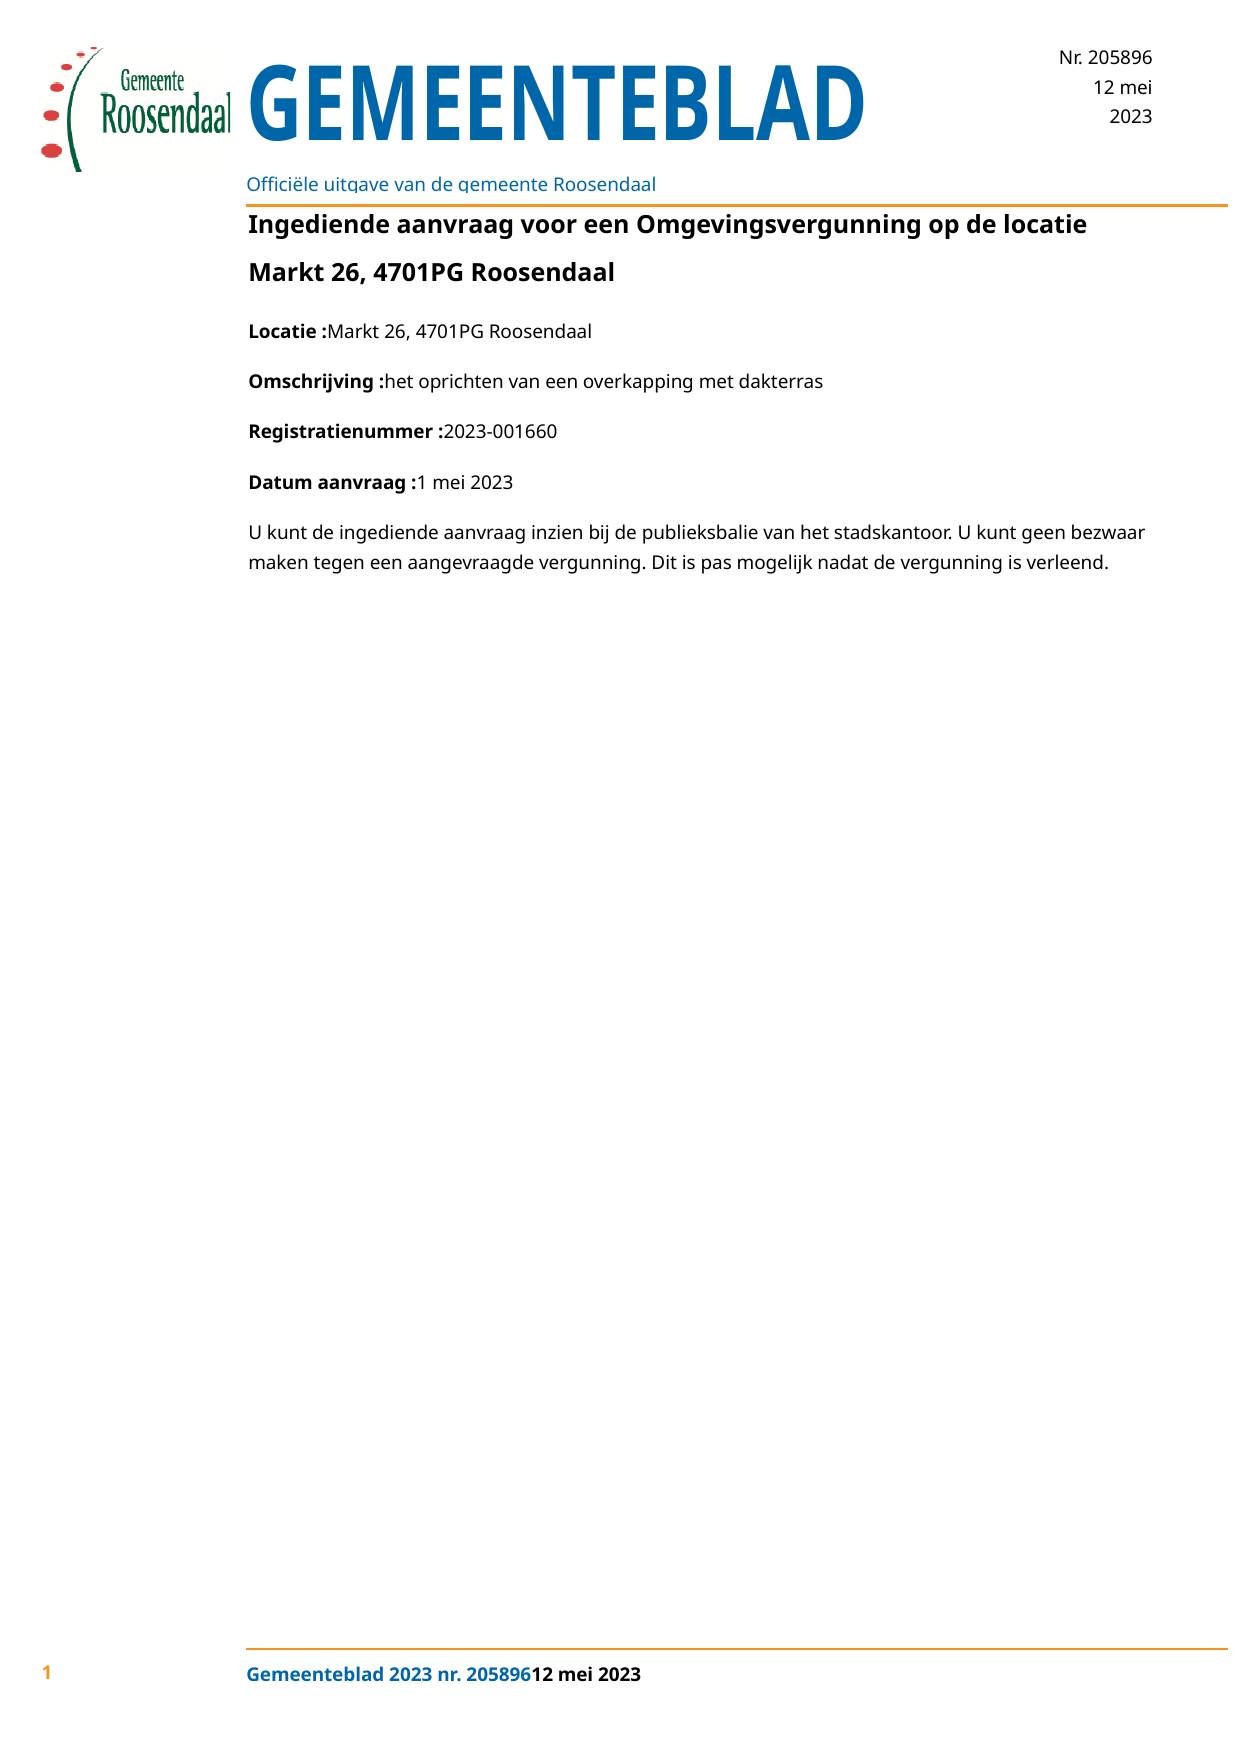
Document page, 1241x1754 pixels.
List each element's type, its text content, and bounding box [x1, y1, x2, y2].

text Ingediende aanvraag voor een Omgevingsvergunning op de locatie Markt 26, 4701PG Roosendaal [248, 207, 1152, 288]
text U kunt de ingediende aanvraag inzien bij de publieksbalie van het stadskantoor. U kunt geen bezwaar maken tegen een aangevraagde vergunning. Dit is pas mogelijk nadat de vergunning is verleend. [248, 519, 1152, 575]
text Omschrijving :het oprichten van een overkapping met dakterras [248, 368, 1152, 394]
text Registratienummer :2023-001660 [248, 419, 1152, 444]
text Locatie :Markt 26, 4701PG Roosendaal [248, 318, 1152, 344]
text Datum aanvraag :1 mei 2023 [248, 469, 1152, 495]
picture [41, 47, 231, 172]
